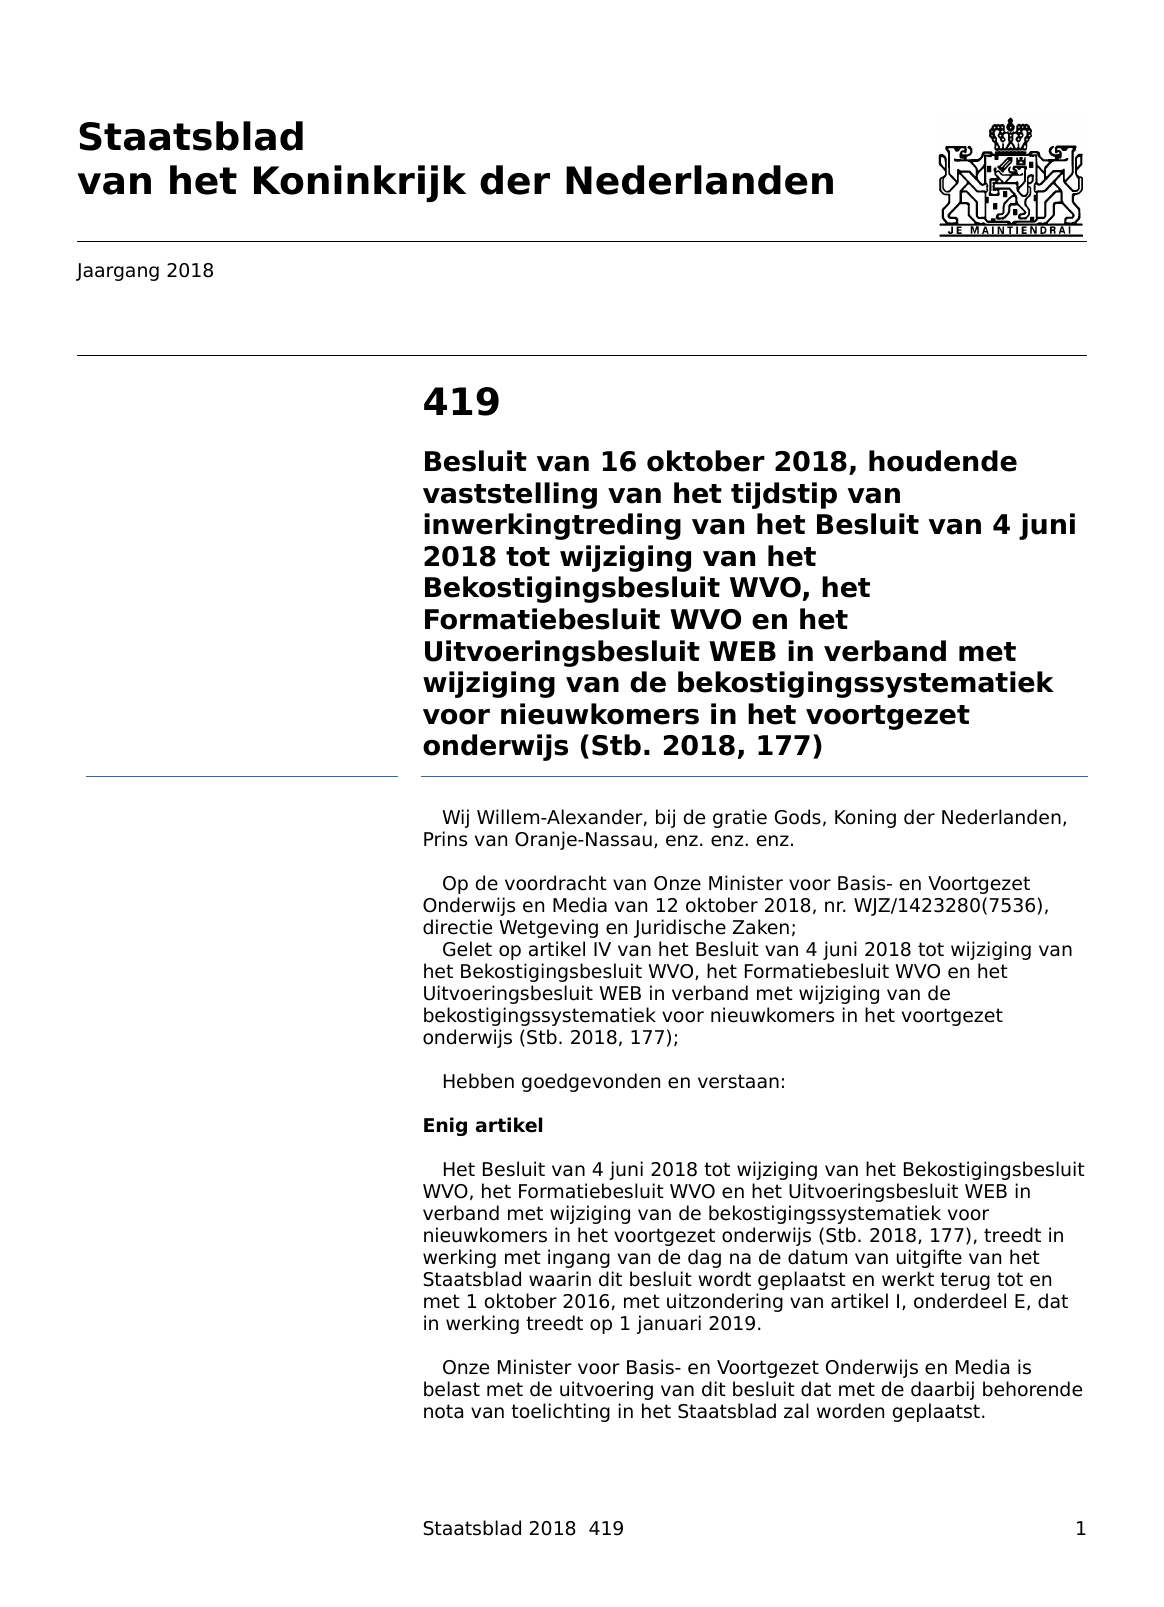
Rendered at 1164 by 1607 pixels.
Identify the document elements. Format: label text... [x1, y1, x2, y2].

text Het Besluit van 4 juni 2018 tot wijziging van het Bekostigingsbesluit WVO, het Formatiebesluit WVO en het Uitvoeringsbesluit WEB in verband met wijziging van de bekostigingssystematiek voor nieuwkomers in het voortgezet onderwijs (Stb. 2018, 177), treedt in werking met ingang van de dag na de datum van uitgifte van het Staatsblad waarin dit besluit wordt geplaatst en werkt terug tot en met 1 oktober 2016, met uitzondering van artikel I, onderdeel E, dat in werking treedt op 1 januari 2019. [422, 1159, 1087, 1335]
table_cell Jaargang 2018 [77, 242, 1087, 355]
table_header Staatsblad van het Koninkrijk der Nederlanden [77, 100, 886, 241]
text Besluit van 16 oktober 2018, houdende vaststelling van het tijdstip van inwerkingtreding van het Besluit van 4 juni 2018 tot wijziging van het Bekostigingsbesluit WVO, het Formatiebesluit WVO en het Uitvoeringsbesluit WEB in verband met wijziging van de bekostigingssystematiek voor nieuwkomers in het voortgezet onderwijs (Stb. 2018, 177) [422, 447, 1087, 762]
picture [936, 115, 1087, 240]
subtitle 419 [422, 381, 1087, 424]
subtitle Enig artikel [422, 1115, 1087, 1137]
text Op de voordracht van Onze Minister voor Basis- en Voortgezet Onderwijs en Media van 12 oktober 2018, nr. WJZ/1423280(7536), directie Wetgeving en Juridische Zaken; [422, 873, 1087, 939]
table_header [886, 100, 1087, 241]
text Hebben goedgevonden en verstaan: [422, 1071, 1087, 1093]
text Gelet op artikel IV van het Besluit van 4 juni 2018 tot wijziging van het Bekostigingsbesluit WVO, het Formatiebesluit WVO en het Uitvoeringsbesluit WEB in verband met wijziging van de bekostigingssystematiek voor nieuwkomers in het voortgezet onderwijs (Stb. 2018, 177); [422, 939, 1087, 1048]
text Onze Minister voor Basis- en Voortgezet Onderwijs en Media is belast met de uitvoering van dit besluit dat met de daarbij behorende nota van toelichting in het Staatsblad zal worden geplaatst. [422, 1357, 1087, 1423]
text Wij Willem-Alexander, bij de gratie Gods, Koning der Nederlanden, Prins van Oranje-Nassau, enz. enz. enz. [422, 807, 1087, 851]
